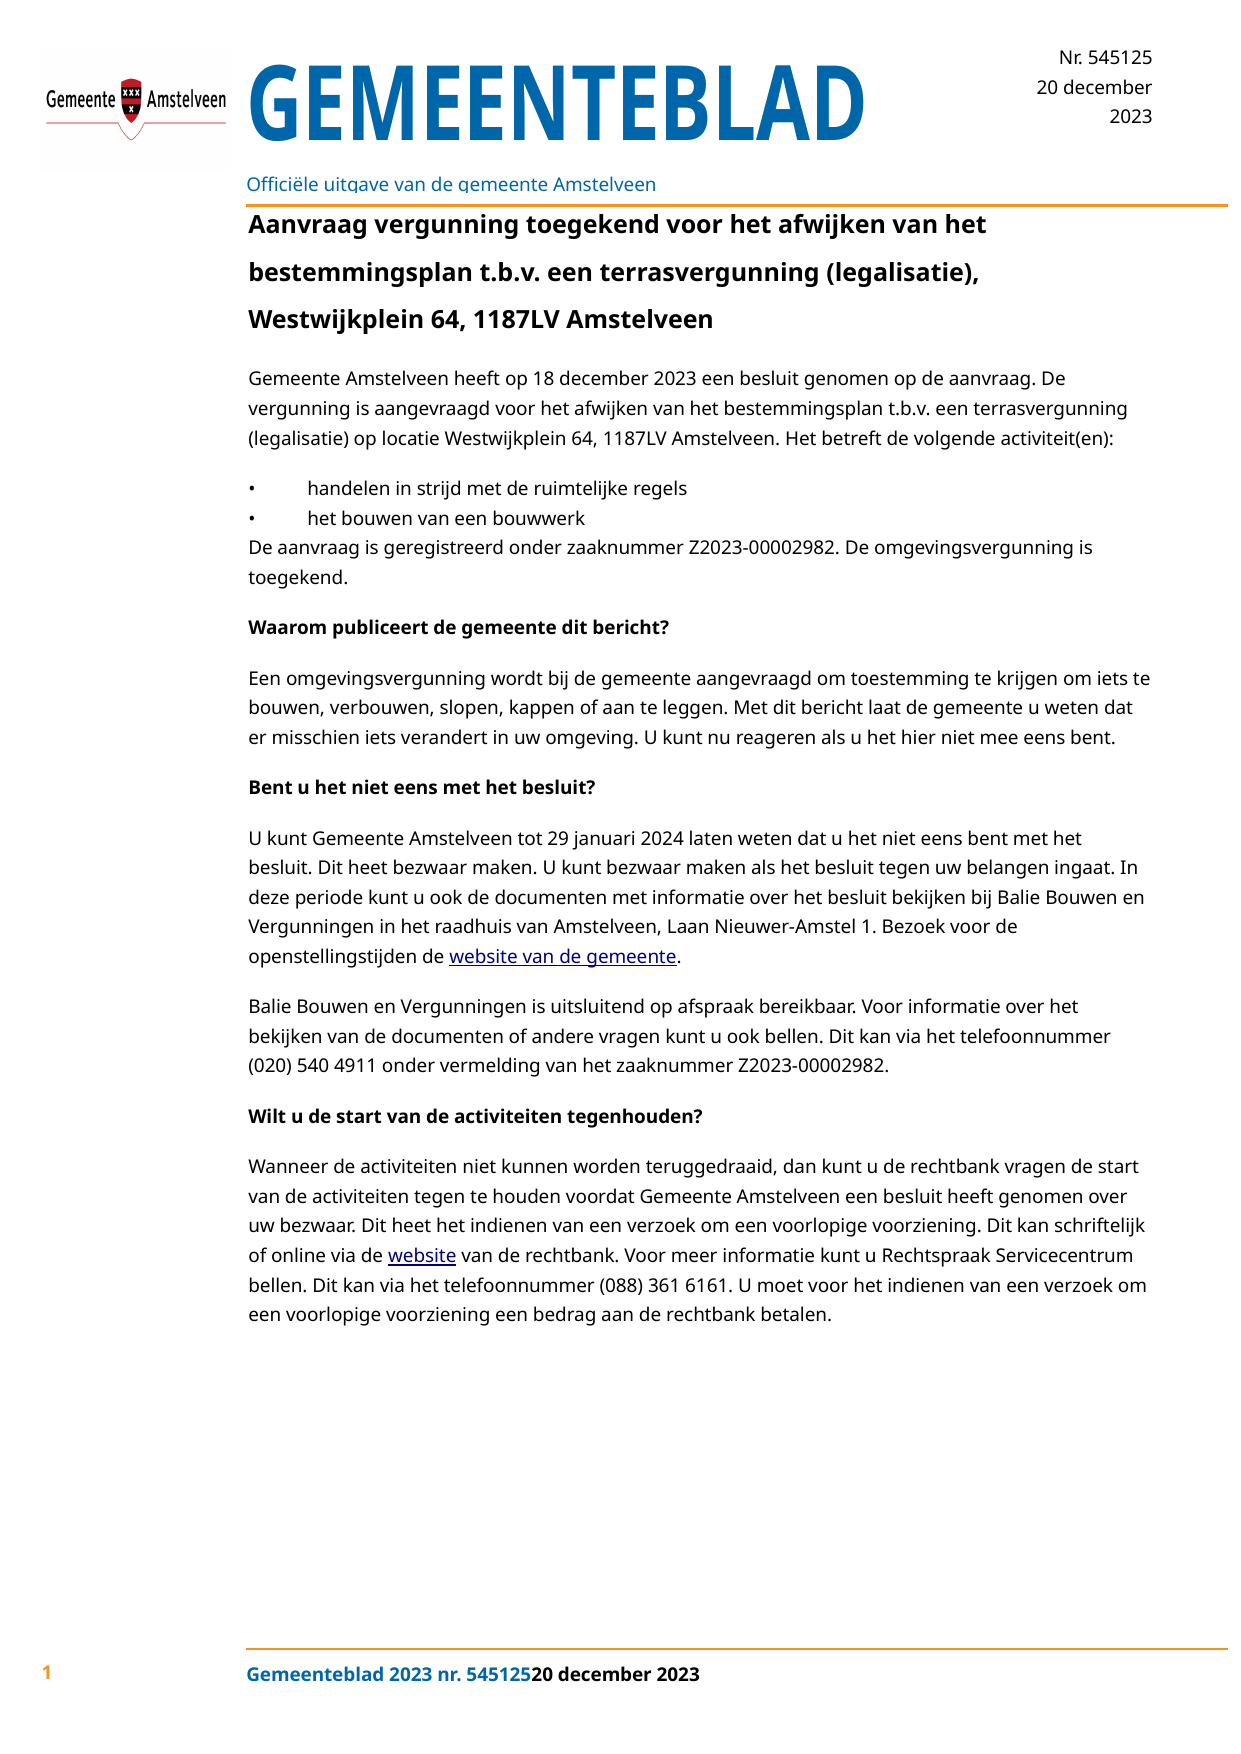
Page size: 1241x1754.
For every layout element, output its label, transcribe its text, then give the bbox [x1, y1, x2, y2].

text Een omgevingsvergunning wordt bij de gemeente aangevraagd om toestemming te krijgen om iets te bouwen, verbouwen, slopen, kappen of aan te leggen. Met dit bericht laat de gemeente u weten dat er misschien iets verandert in uw omgeving. U kunt nu reageren als u het hier niet mee eens bent. [248, 665, 1152, 749]
list het bouwen van een bouwwerk [248, 505, 1152, 530]
text Wanneer de activiteiten niet kunnen worden teruggedraaid, dan kunt u de rechtbank vragen de start van de activiteiten tegen te houden voordat Gemeente Amstelveen een besluit heeft genomen over uw bezwaar. Dit heet het indienen van een verzoek om een voorlopige voorziening. Dit kan schriftelijk of online via de website van de rechtbank. Voor meer informatie kunt u Rechtspraak Servicecentrum bellen. Dit kan via het telefoonnummer (088) 361 6161. U moet voor het indienen van een verzoek om een voorlopige voorziening een bedrag aan de rechtbank betalen. [248, 1153, 1152, 1327]
text Bent u het niet eens met het besluit? [248, 774, 1152, 800]
text Balie Bouwen en Vergunningen is uitsluitend op afspraak bereikbaar. Voor informatie over het bekijken van de documenten of andere vragen kunt u ook bellen. Dit kan via het telefoonnummer (020) 540 4911 onder vermelding van het zaaknummer Z2023-00002982. [248, 993, 1152, 1078]
list handelen in strijd met de ruimtelijke regels [248, 475, 1152, 501]
text Waarom publiceert de gemeente dit bericht? [248, 614, 1152, 640]
text Aanvraag vergunning toegekend voor het afwijken van het bestemmingsplan t.b.v. een terrasvergunning (legalisatie), Westwijkplein 64, 1187LV Amstelveen [248, 207, 1152, 336]
text Gemeente Amstelveen heeft op 18 december 2023 een besluit genomen op de aanvraag. De vergunning is aangevraagd voor het afwijken van het bestemmingsplan t.b.v. een terrasvergunning (legalisatie) op locatie Westwijkplein 64, 1187LV Amstelveen. Het betreft de volgende activiteit(en): [248, 366, 1152, 450]
text De aanvraag is geregistreerd onder zaaknummer Z2023-00002982. De omgevingsvergunning is toegekend. [248, 534, 1152, 589]
text U kunt Gemeente Amstelveen tot 29 januari 2024 laten weten dat u het niet eens bent met het besluit. Dit heet bezwaar maken. U kunt bezwaar maken als het besluit tegen uw belangen ingaat. In deze periode kunt u ook de documenten met informatie over het besluit bekijken bij Balie Bouwen en Vergunningen in het raadhuis van Amstelveen, Laan Nieuwer-Amstel 1. Bezoek voor de openstellingstijden de website van de gemeente. [248, 825, 1152, 969]
text Wilt u de start van de activiteiten tegenhouden? [248, 1103, 1152, 1129]
picture [41, 47, 231, 172]
